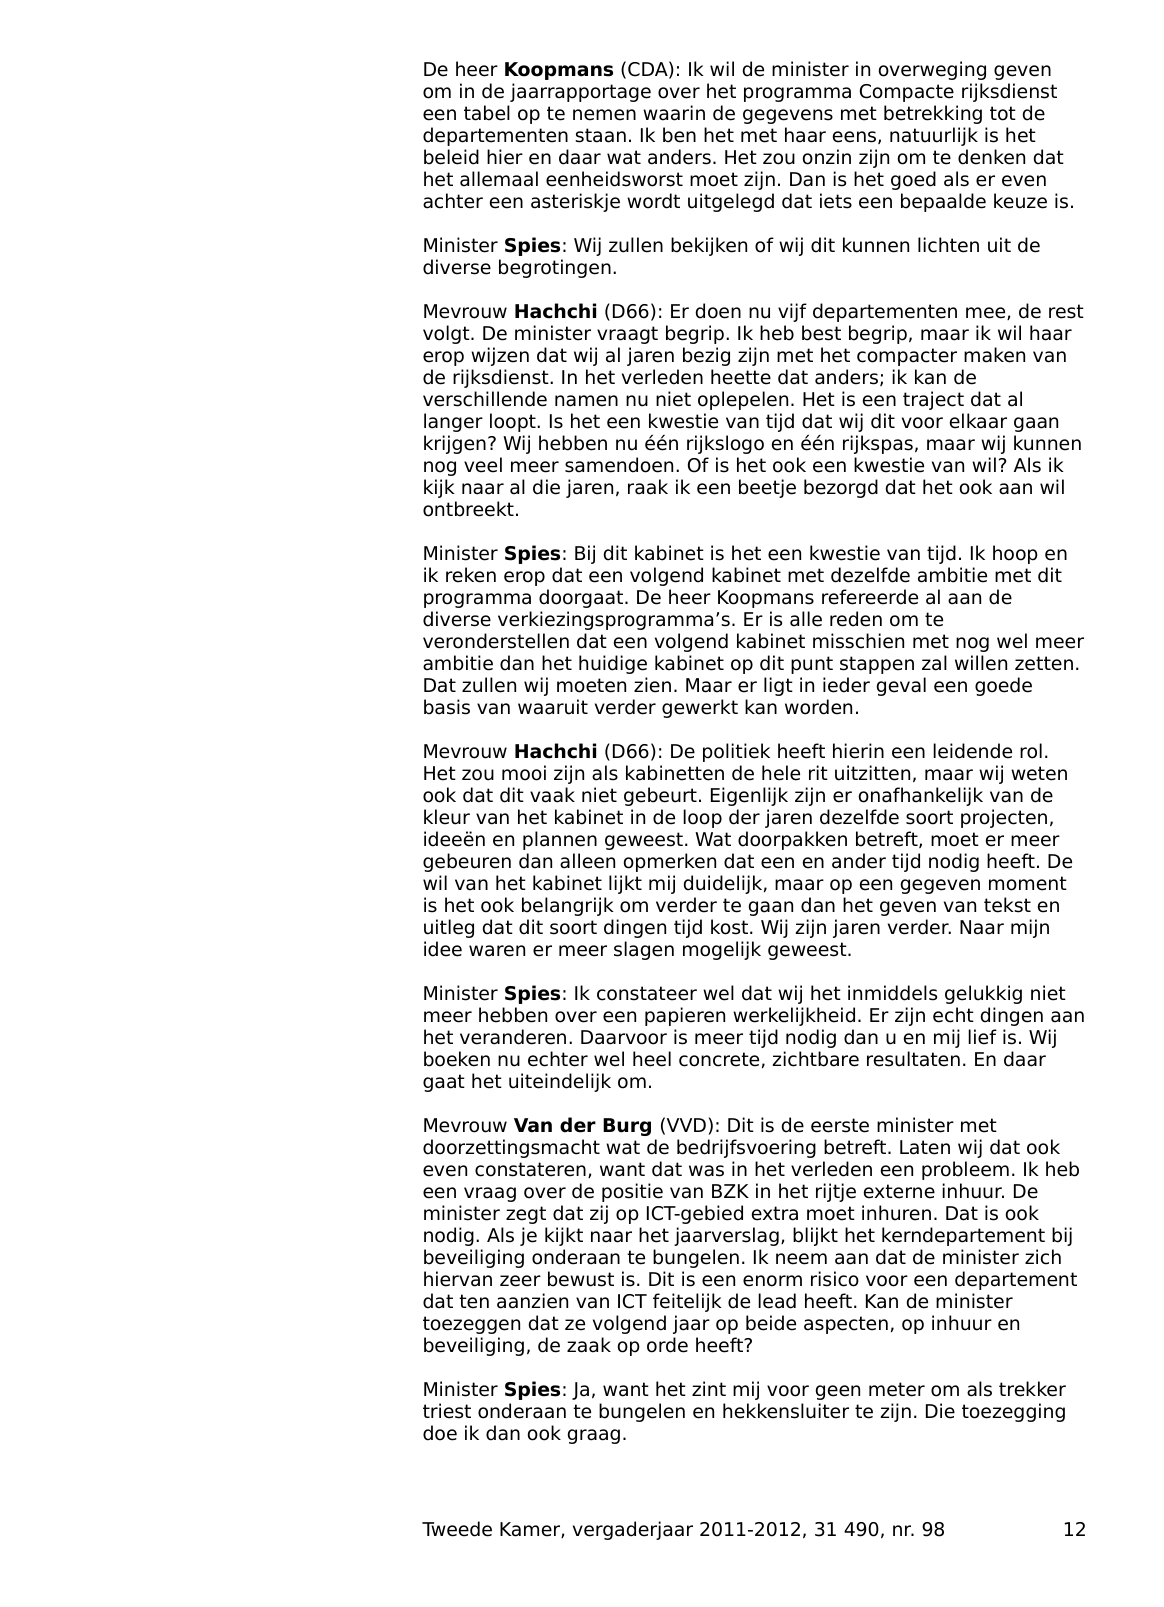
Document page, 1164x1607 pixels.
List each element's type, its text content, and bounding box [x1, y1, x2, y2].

text Mevrouw Hachchi (D66): Er doen nu vijf departementen mee, de rest volgt. De minister vraagt begrip. Ik heb best begrip, maar ik wil haar erop wijzen dat wij al jaren bezig zijn met het compacter maken van de rijksdienst. In het verleden heette dat anders; ik kan de verschillende namen nu niet oplepelen. Het is een traject dat al langer loopt. Is het een kwestie van tijd dat wij dit voor elkaar gaan krijgen? Wij hebben nu één rijkslogo en één rijkspas, maar wij kunnen nog veel meer samendoen. Of is het ook een kwestie van wil? Als ik kijk naar al die jaren, raak ik een beetje bezorgd dat het ook aan wil ontbreekt. [422, 301, 1087, 521]
text Minister Spies: Ik constateer wel dat wij het inmiddels gelukkig niet meer hebben over een papieren werkelijkheid. Er zijn echt dingen aan het veranderen. Daarvoor is meer tijd nodig dan u en mij lief is. Wij boeken nu echter wel heel concrete, zichtbare resultaten. En daar gaat het uiteindelijk om. [422, 983, 1087, 1093]
text Mevrouw Hachchi (D66): De politiek heeft hierin een leidende rol. Het zou mooi zijn als kabinetten de hele rit uitzitten, maar wij weten ook dat dit vaak niet gebeurt. Eigenlijk zijn er onafhankelijk van de kleur van het kabinet in de loop der jaren dezelfde soort projecten, ideeën en plannen geweest. Wat doorpakken betreft, moet er meer gebeuren dan alleen opmerken dat een en ander tijd nodig heeft. De wil van het kabinet lijkt mij duidelijk, maar op een gegeven moment is het ook belangrijk om verder te gaan dan het geven van tekst en uitleg dat dit soort dingen tijd kost. Wij zijn jaren verder. Naar mijn idee waren er meer slagen mogelijk geweest. [422, 741, 1087, 961]
text Minister Spies: Bij dit kabinet is het een kwestie van tijd. Ik hoop en ik reken erop dat een volgend kabinet met dezelfde ambitie met dit programma doorgaat. De heer Koopmans refereerde al aan de diverse verkiezingsprogramma’s. Er is alle reden om te veronderstellen dat een volgend kabinet misschien met nog wel meer ambitie dan het huidige kabinet op dit punt stappen zal willen zetten. Dat zullen wij moeten zien. Maar er ligt in ieder geval een goede basis van waaruit verder gewerkt kan worden. [422, 543, 1087, 719]
text Minister Spies: Wij zullen bekijken of wij dit kunnen lichten uit de diverse begrotingen. [422, 235, 1087, 279]
text Minister Spies: Ja, want het zint mij voor geen meter om als trekker triest onderaan te bungelen en hekkensluiter te zijn. Die toezegging doe ik dan ook graag. [422, 1379, 1087, 1445]
text De heer Koopmans (CDA): Ik wil de minister in overweging geven om in de jaarrapportage over het programma Compacte rijksdienst een tabel op te nemen waarin de gegevens met betrekking tot de departementen staan. Ik ben het met haar eens, natuurlijk is het beleid hier en daar wat anders. Het zou onzin zijn om te denken dat het allemaal eenheidsworst moet zijn. Dan is het goed als er even achter een asteriskje wordt uitgelegd dat iets een bepaalde keuze is. [422, 59, 1087, 213]
text Mevrouw Van der Burg (VVD): Dit is de eerste minister met doorzettingsmacht wat de bedrijfsvoering betreft. Laten wij dat ook even constateren, want dat was in het verleden een probleem. Ik heb een vraag over de positie van BZK in het rijtje externe inhuur. De minister zegt dat zij op ICT-gebied extra moet inhuren. Dat is ook nodig. Als je kijkt naar het jaarverslag, blijkt het kerndepartement bij beveiliging onderaan te bungelen. Ik neem aan dat de minister zich hiervan zeer bewust is. Dit is een enorm risico voor een departement dat ten aanzien van ICT feitelijk de lead heeft. Kan de minister toezeggen dat ze volgend jaar op beide aspecten, op inhuur en beveiliging, de zaak op orde heeft? [422, 1115, 1087, 1357]
